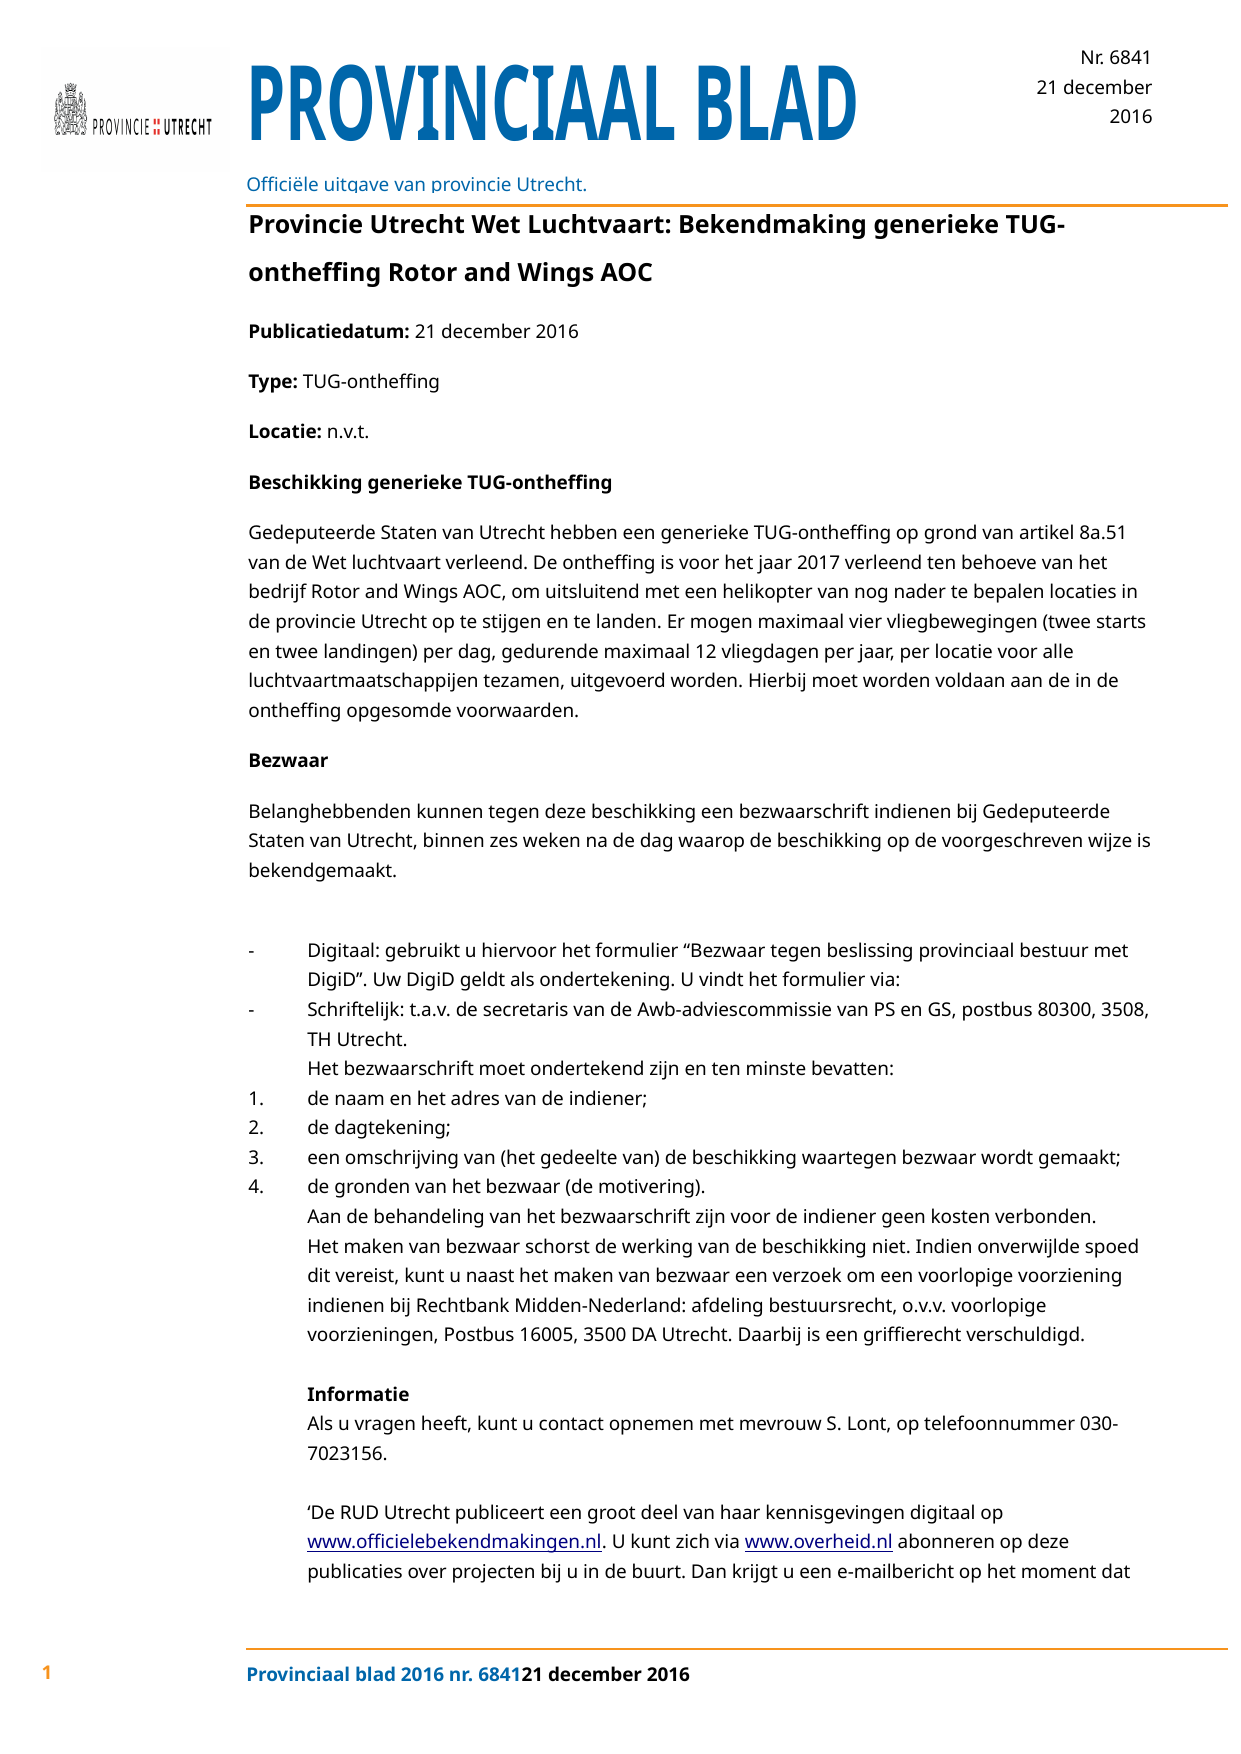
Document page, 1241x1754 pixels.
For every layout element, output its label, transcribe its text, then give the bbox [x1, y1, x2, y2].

list de naam en het adres van de indiener; [248, 1085, 1152, 1111]
text Bezwaar [248, 747, 1152, 773]
text Locatie: n.v.t. [248, 419, 1152, 444]
list Digitaal: gebruikt u hiervoor het formulier “Bezwaar tegen beslissing provinciaal bestuur met DigiD’’. Uw DigiD geldt als ondertekening. U vindt het formulier via: [248, 937, 1152, 992]
text Type: TUG-ontheffing [248, 368, 1152, 394]
text Provincie Utrecht Wet Luchtvaart: Bekendmaking generieke TUG-ontheffing Rotor and Wings AOC [248, 207, 1152, 288]
text Publicatiedatum: 21 december 2016 [248, 318, 1152, 344]
list Schriftelijk: t.a.v. de secretaris van de Awb-adviescommissie van PS en GS, postbus 80300, 3508, TH Utrecht. [248, 996, 1152, 1052]
list Aan de behandeling van het bezwaarschrift zijn voor de indiener geen kosten verbonden. [248, 1203, 1152, 1229]
text Gedeputeerde Staten van Utrecht hebben een generieke TUG-ontheffing op grond van artikel 8a.51 van de Wet luchtvaart verleend. De ontheffing is voor het jaar 2017 verleend ten behoeve van het bedrijf Rotor and Wings AOC, om uitsluitend met een helikopter van nog nader te bepalen locaties in de provincie Utrecht op te stijgen en te landen. Er mogen maximaal vier vliegbewegingen (twee starts en twee landingen) per dag, gedurende maximaal 12 vliegdagen per jaar, per locatie voor alle luchtvaartmaatschappijen tezamen, uitgevoerd worden. Hierbij moet worden voldaan aan de in de ontheffing opgesomde voorwaarden. [248, 519, 1152, 723]
list ‘De RUD Utrecht publiceert een groot deel van haar kennisgevingen digitaal op www.officielebekendmakingen.nl. U kunt zich via www.overheid.nl abonneren op deze publicaties over projecten bij u in de buurt. Dan krijgt u een e-mailbericht op het moment dat [248, 1499, 1152, 1584]
list Als u vragen heeft, kunt u contact opnemen met mevrouw S. Lont, op telefoonnummer 030-7023156. [248, 1410, 1152, 1466]
text Belanghebbenden kunnen tegen deze beschikking een bezwaarschrift indienen bij Gedeputeerde Staten van Utrecht, binnen zes weken na de dag waarop de beschikking op de voorgeschreven wijze is bekendgemaakt. [248, 798, 1152, 883]
list Het maken van bezwaar schorst de werking van de beschikking niet. Indien onverwijlde spoed dit vereist, kunt u naast het maken van bezwaar een verzoek om een voorlopige voorziening indienen bij Rechtbank Midden-Nederland: afdeling bestuursrecht, o.v.v. voorlopige voorzieningen, Postbus 16005, 3500 DA Utrecht. Daarbij is een griffierecht verschuldigd. [248, 1233, 1152, 1347]
picture [41, 47, 231, 172]
list Informatie [248, 1381, 1152, 1407]
list een omschrijving van (het gedeelte van) de beschikking waartegen bezwaar wordt gemaakt; [248, 1144, 1152, 1170]
list de gronden van het bezwaar (de motivering). [248, 1174, 1152, 1199]
list Het bezwaarschrift moet ondertekend zijn en ten minste bevatten: [248, 1055, 1152, 1081]
list de dagtekening; [248, 1114, 1152, 1140]
text Beschikking generieke TUG-ontheffing [248, 469, 1152, 495]
